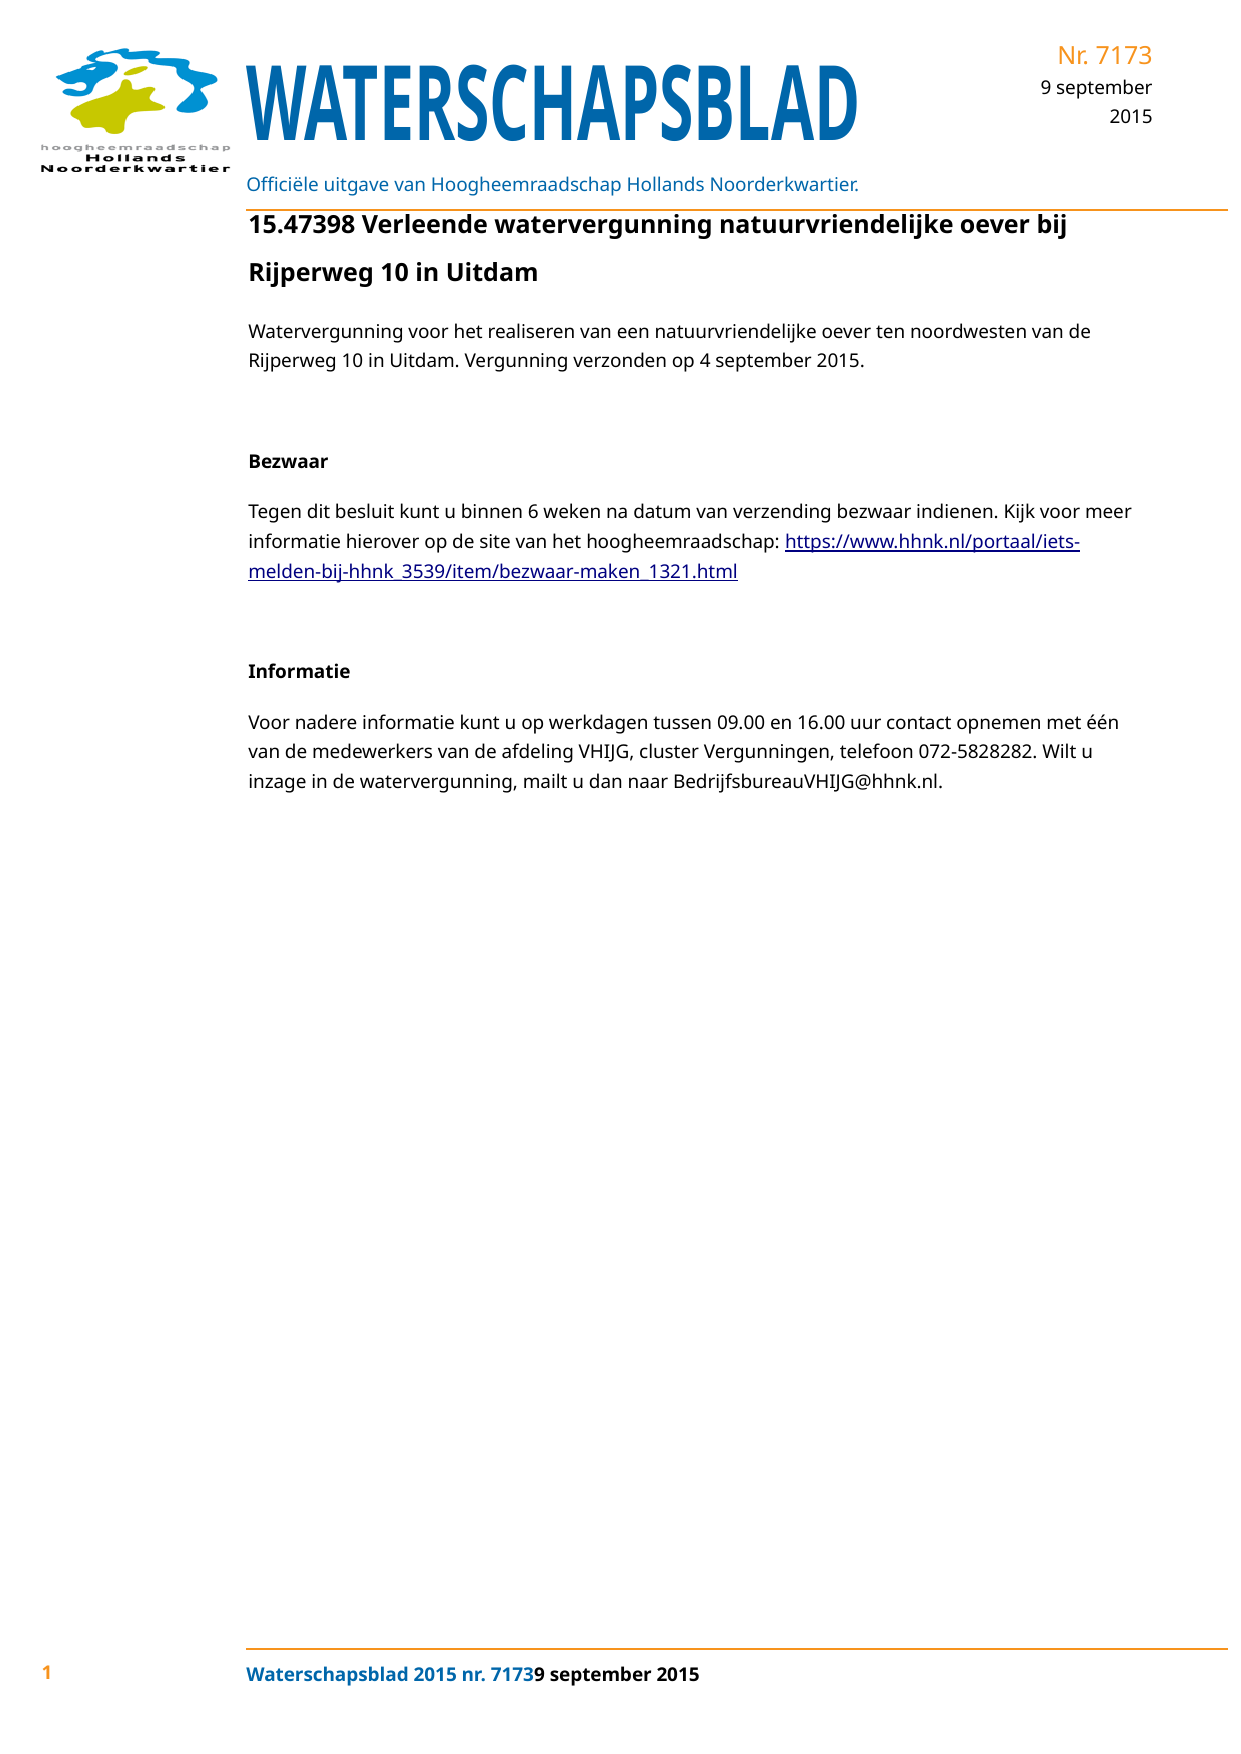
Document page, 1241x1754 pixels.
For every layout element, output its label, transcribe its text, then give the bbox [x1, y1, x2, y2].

text Tegen dit besluit kunt u binnen 6 weken na datum van verzending bezwaar indienen. Kijk voor meer informatie hierover op de site van het hoogheemraadschap: https://www.hhnk.nl/portaal/iets-melden-bij-hhnk_3539/item/bezwaar-maken_1321.html [248, 499, 1152, 584]
text Watervergunning voor het realiseren van een natuurvriendelijke oever ten noordwesten van de Rijperweg 10 in Uitdam. Vergunning verzonden op 4 september 2015. [248, 318, 1152, 373]
text Bezwaar [248, 448, 1152, 474]
picture [41, 47, 231, 172]
text Informatie [248, 659, 1152, 684]
text 15.47398 Verleende watervergunning natuurvriendelijke oever bij Rijperweg 10 in Uitdam [248, 211, 1152, 288]
text Voor nadere informatie kunt u op werkdagen tussen 09.00 en 16.00 uur contact opnemen met één van de medewerkers van de afdeling VHIJG, cluster Vergunningen, telefoon 072-5828282. Wilt u inzage in de watervergunning, mailt u dan naar BedrijfsbureauVHIJG@hhnk.nl. [248, 709, 1152, 794]
